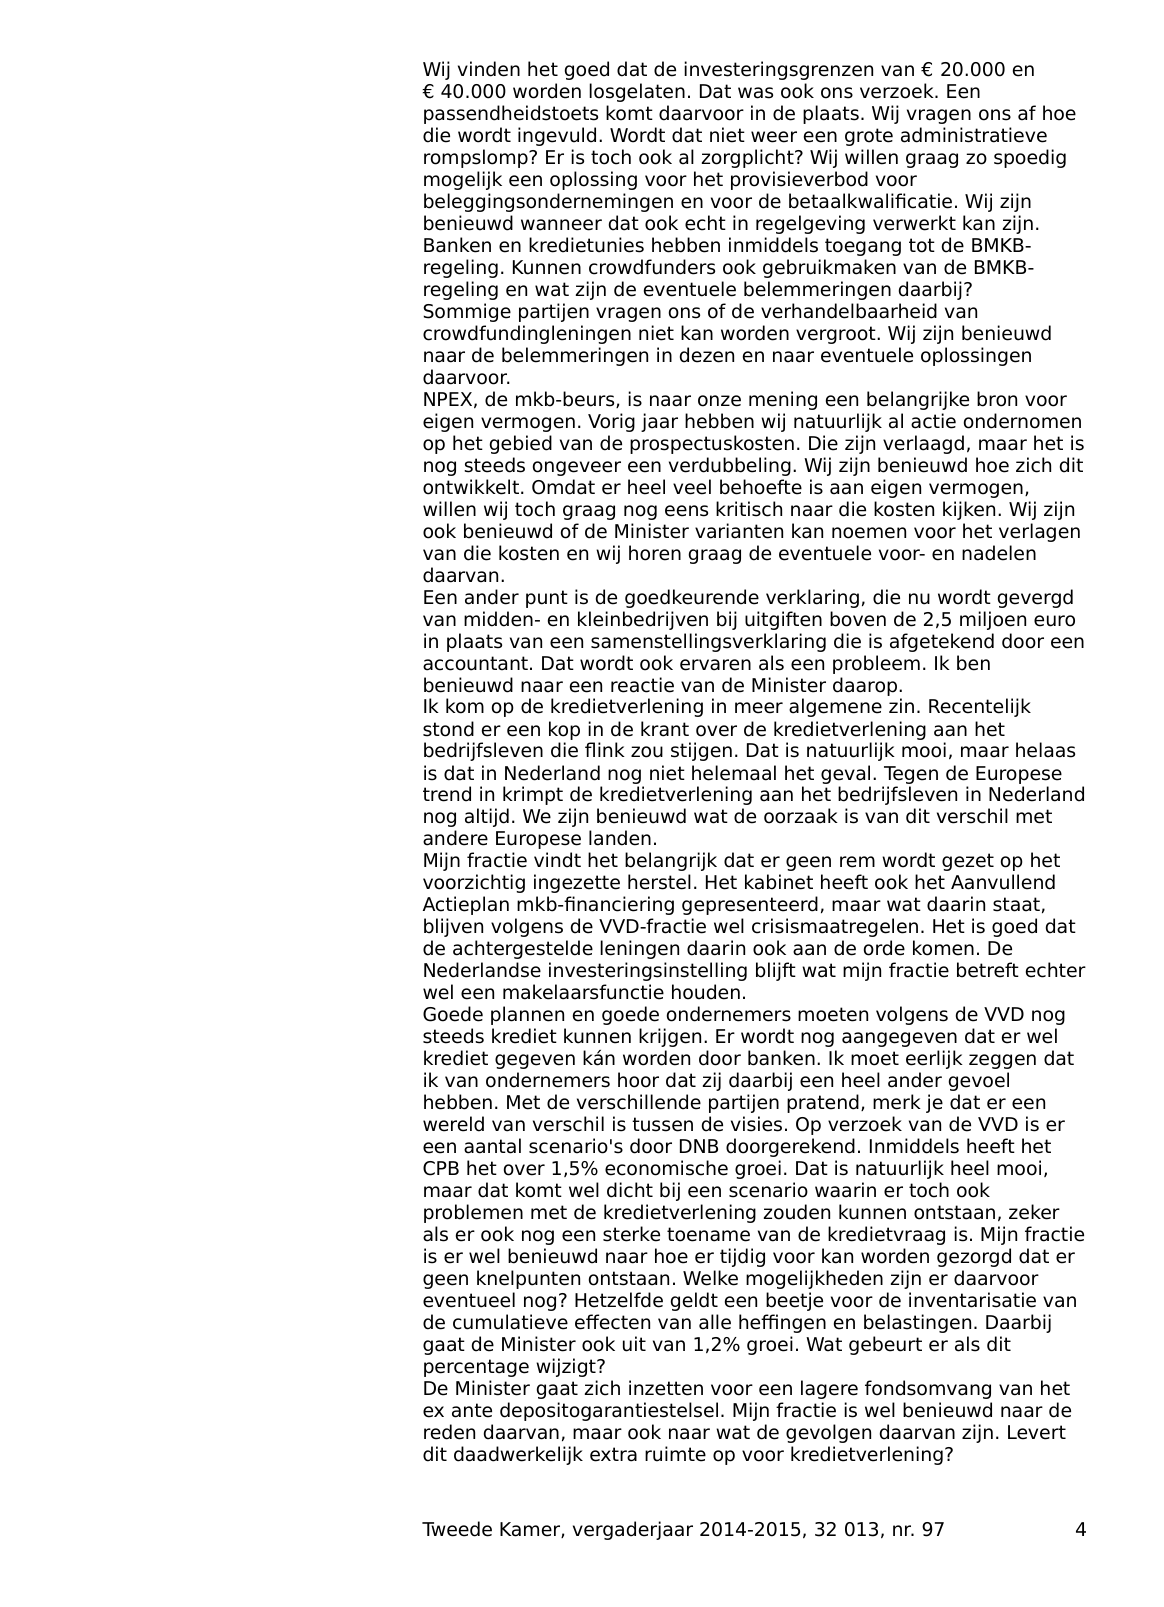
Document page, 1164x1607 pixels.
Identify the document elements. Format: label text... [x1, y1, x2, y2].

text Sommige partijen vragen ons of de verhandelbaarheid van crowdfundingleningen niet kan worden vergroot. Wij zijn benieuwd naar de belemmeringen in dezen en naar eventuele oplossingen daarvoor. [422, 301, 1087, 389]
text Mijn fractie vindt het belangrijk dat er geen rem wordt gezet op het voorzichtig ingezette herstel. Het kabinet heeft ook het Aanvullend Actieplan mkb-financiering gepresenteerd, maar wat daarin staat, blijven volgens de VVD-fractie wel crisismaatregelen. Het is goed dat de achtergestelde leningen daarin ook aan de orde komen. De Nederlandse investeringsinstelling blijft wat mijn fractie betreft echter wel een makelaarsfunctie houden. [422, 850, 1087, 1004]
text NPEX, de mkb-beurs, is naar onze mening een belangrijke bron voor eigen vermogen. Vorig jaar hebben wij natuurlijk al actie ondernomen op het gebied van de prospectuskosten. Die zijn verlaagd, maar het is nog steeds ongeveer een verdubbeling. Wij zijn benieuwd hoe zich dit ontwikkelt. Omdat er heel veel behoefte is aan eigen vermogen, willen wij toch graag nog eens kritisch naar die kosten kijken. Wij zijn ook benieuwd of de Minister varianten kan noemen voor het verlagen van die kosten en wij horen graag de eventuele voor- en nadelen daarvan. [422, 389, 1087, 587]
text De Minister gaat zich inzetten voor een lagere fondsomvang van het ex ante depositogarantiestelsel. Mijn fractie is wel benieuwd naar de reden daarvan, maar ook naar wat de gevolgen daarvan zijn. Levert dit daadwerkelijk extra ruimte op voor kredietverlening? [422, 1378, 1087, 1466]
text Een ander punt is de goedkeurende verklaring, die nu wordt gevergd van midden- en kleinbedrijven bij uitgiften boven de 2,5 miljoen euro in plaats van een samenstellingsverklaring die is afgetekend door een accountant. Dat wordt ook ervaren als een probleem. Ik ben benieuwd naar een reactie van de Minister daarop. [422, 587, 1087, 696]
text Wij vinden het goed dat de investeringsgrenzen van € 20.000 en € 40.000 worden losgelaten. Dat was ook ons verzoek. Een passendheidstoets komt daarvoor in de plaats. Wij vragen ons af hoe die wordt ingevuld. Wordt dat niet weer een grote administratieve rompslomp? Er is toch ook al zorgplicht? Wij willen graag zo spoedig mogelijk een oplossing voor het provisieverbod voor beleggingsondernemingen en voor de betaalkwalificatie. Wij zijn benieuwd wanneer dat ook echt in regelgeving verwerkt kan zijn. Banken en kredietunies hebben inmiddels toegang tot de BMKB-regeling. Kunnen crowdfunders ook gebruikmaken van de BMKB-regeling en wat zijn de eventuele belemmeringen daarbij? [422, 59, 1087, 301]
text Goede plannen en goede ondernemers moeten volgens de VVD nog steeds krediet kunnen krijgen. Er wordt nog aangegeven dat er wel krediet gegeven kán worden door banken. Ik moet eerlijk zeggen dat ik van ondernemers hoor dat zij daarbij een heel ander gevoel hebben. Met de verschillende partijen pratend, merk je dat er een wereld van verschil is tussen de visies. Op verzoek van de VVD is er een aantal scenario's door DNB doorgerekend. Inmiddels heeft het CPB het over 1,5% economische groei. Dat is natuurlijk heel mooi, maar dat komt wel dicht bij een scenario waarin er toch ook problemen met de kredietverlening zouden kunnen ontstaan, zeker als er ook nog een sterke toename van de kredietvraag is. Mijn fractie is er wel benieuwd naar hoe er tijdig voor kan worden gezorgd dat er geen knelpunten ontstaan. Welke mogelijkheden zijn er daarvoor eventueel nog? Hetzelfde geldt een beetje voor de inventarisatie van de cumulatieve effecten van alle heffingen en belastingen. Daarbij gaat de Minister ook uit van 1,2% groei. Wat gebeurt er als dit percentage wijzigt? [422, 1004, 1087, 1378]
text Ik kom op de kredietverlening in meer algemene zin. Recentelijk stond er een kop in de krant over de kredietverlening aan het bedrijfsleven die flink zou stijgen. Dat is natuurlijk mooi, maar helaas is dat in Nederland nog niet helemaal het geval. Tegen de Europese trend in krimpt de kredietverlening aan het bedrijfsleven in Nederland nog altijd. We zijn benieuwd wat de oorzaak is van dit verschil met andere Europese landen. [422, 696, 1087, 850]
